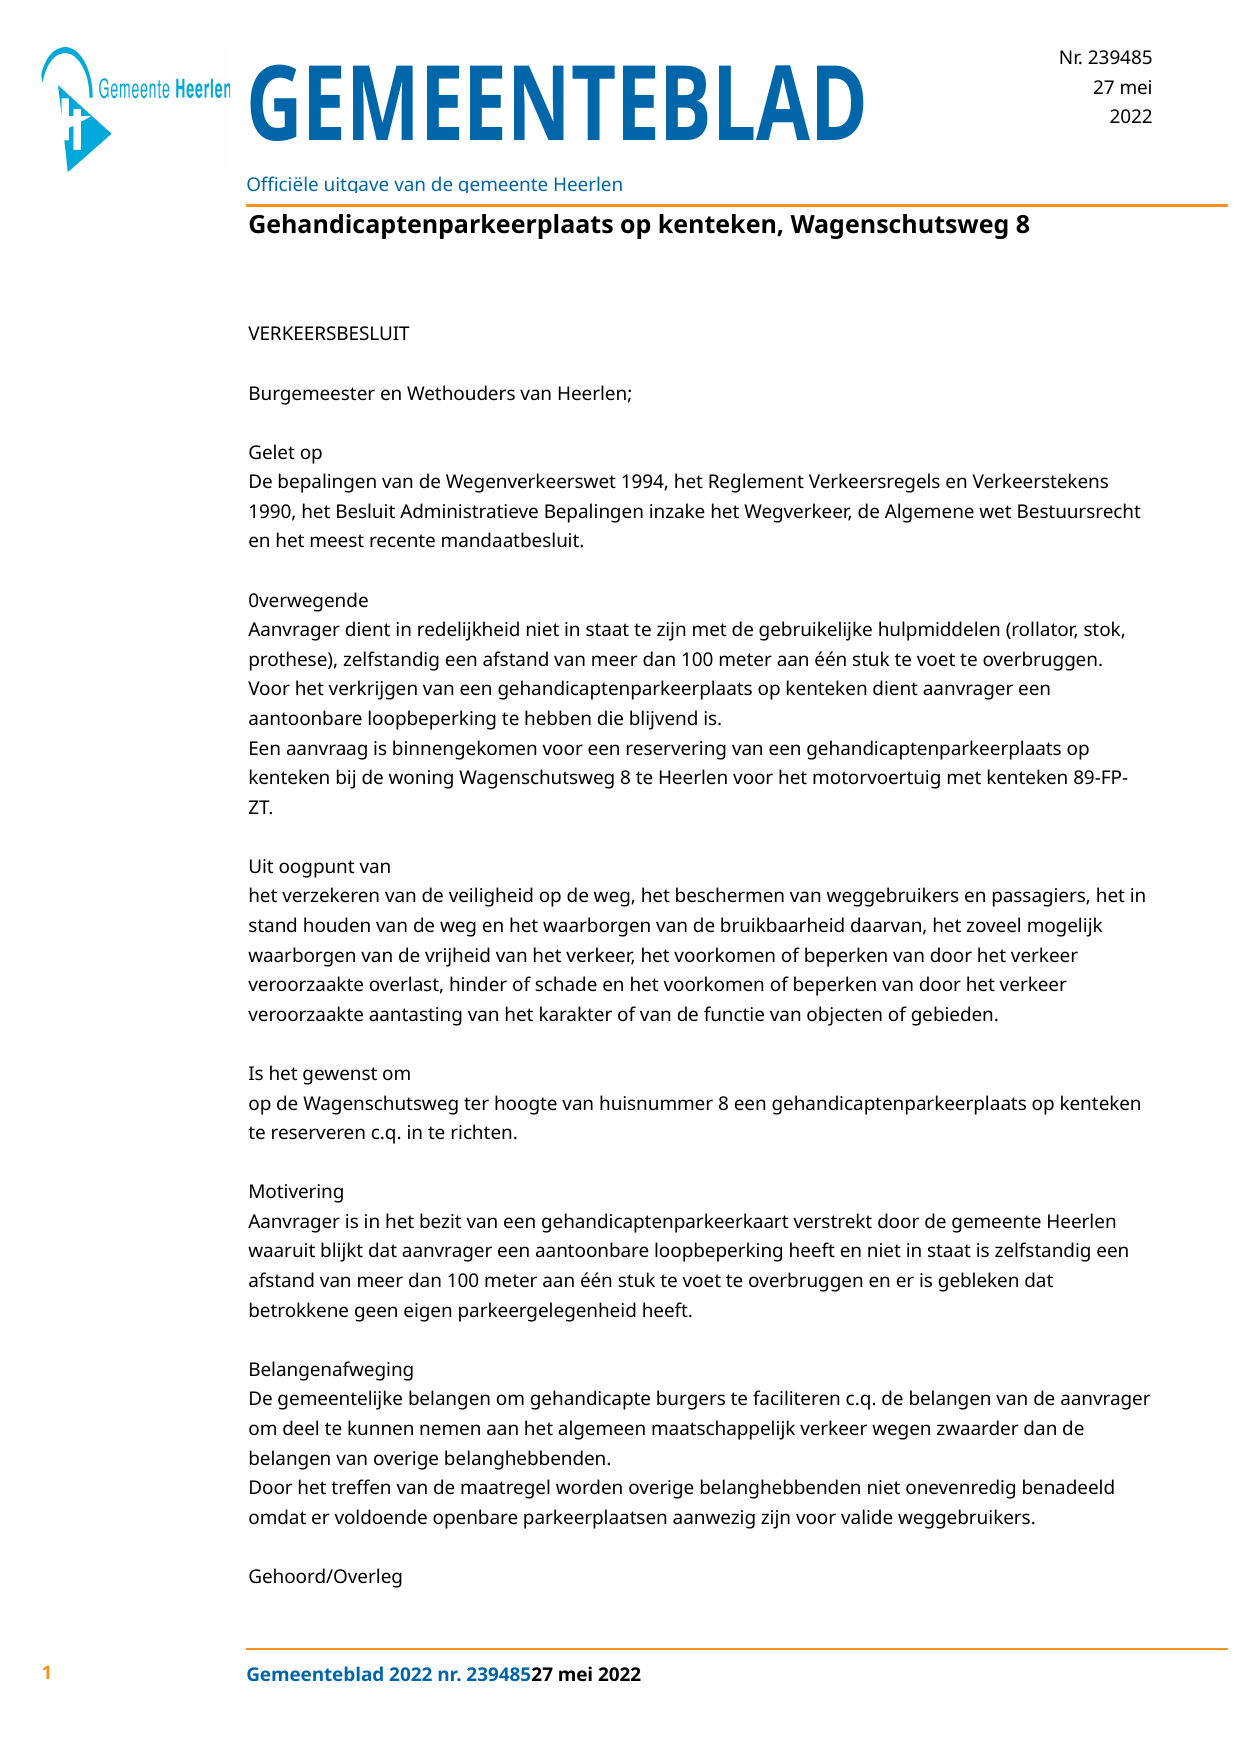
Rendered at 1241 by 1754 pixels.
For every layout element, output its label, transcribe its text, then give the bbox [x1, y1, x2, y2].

text Motivering [248, 1178, 1152, 1204]
text De bepalingen van de Wegenverkeerswet 1994, het Reglement Verkeersregels en Verkeerstekens 1990, het Besluit Administratieve Bepalingen inzake het Wegverkeer, de Algemene wet Bestuursrecht en het meest recente mandaatbesluit. [248, 468, 1152, 553]
text op de Wagenschutsweg ter hoogte van huisnummer 8 een gehandicaptenparkeerplaats op kenteken te reserveren c.q. in te richten. [248, 1090, 1152, 1145]
text Is het gewenst om [248, 1060, 1152, 1086]
picture [41, 47, 231, 172]
text Aanvrager is in het bezit van een gehandicaptenparkeerkaart verstrekt door de gemeente Heerlen waaruit blijkt dat aanvrager een aantoonbare loopbeperking heeft en niet in staat is zelfstandig een afstand van meer dan 100 meter aan één stuk te voet te overbruggen en er is gebleken dat betrokkene geen eigen parkeergelegenheid heeft. [248, 1208, 1152, 1323]
text Gehoord/Overleg [248, 1563, 1152, 1589]
text Gehandicaptenparkeerplaats op kenteken, Wagenschutsweg 8 [248, 207, 1152, 241]
text Voor het verkrijgen van een gehandicaptenparkeerplaats op kenteken dient aanvrager een aantoonbare loopbeperking te hebben die blijvend is. [248, 676, 1152, 731]
text De gemeentelijke belangen om gehandicapte burgers te faciliteren c.q. de belangen van de aanvrager om deel te kunnen nemen aan het algemeen maatschappelijk verkeer wegen zwaarder dan de belangen van overige belanghebbenden. [248, 1386, 1152, 1471]
text VERKEERSBESLUIT [248, 321, 1152, 346]
text Uit oogpunt van [248, 853, 1152, 879]
text Een aanvraag is binnengekomen voor een reservering van een gehandicaptenparkeerplaats op kenteken bij de woning Wagenschutsweg 8 te Heerlen voor het motorvoertuig met kenteken 89-FP-ZT. [248, 735, 1152, 820]
picture [41, 47, 59, 70]
text Belangenafweging [248, 1356, 1152, 1382]
text Door het treffen van de maatregel worden overige belanghebbenden niet onevenredig benadeeld omdat er voldoende openbare parkeerplaatsen aanwezig zijn voor valide weggebruikers. [248, 1474, 1152, 1530]
text 0verwegende [248, 587, 1152, 613]
text Gelet op [248, 439, 1152, 465]
text het verzekeren van de veiligheid op de weg, het beschermen van weggebruikers en passagiers, het in stand houden van de weg en het waarborgen van de bruikbaarheid daarvan, het zoveel mogelijk waarborgen van de vrijheid van het verkeer, het voorkomen of beperken van door het verkeer veroorzaakte overlast, hinder of schade en het voorkomen of beperken van door het verkeer veroorzaakte aantasting van het karakter of van de functie van objecten of gebieden. [248, 883, 1152, 1027]
text Aanvrager dient in redelijkheid niet in staat te zijn met de gebruikelijke hulpmiddelen (rollator, stok, prothese), zelfstandig een afstand van meer dan 100 meter aan één stuk te voet te overbruggen. [248, 616, 1152, 672]
text Burgemeester en Wethouders van Heerlen; [248, 380, 1152, 406]
